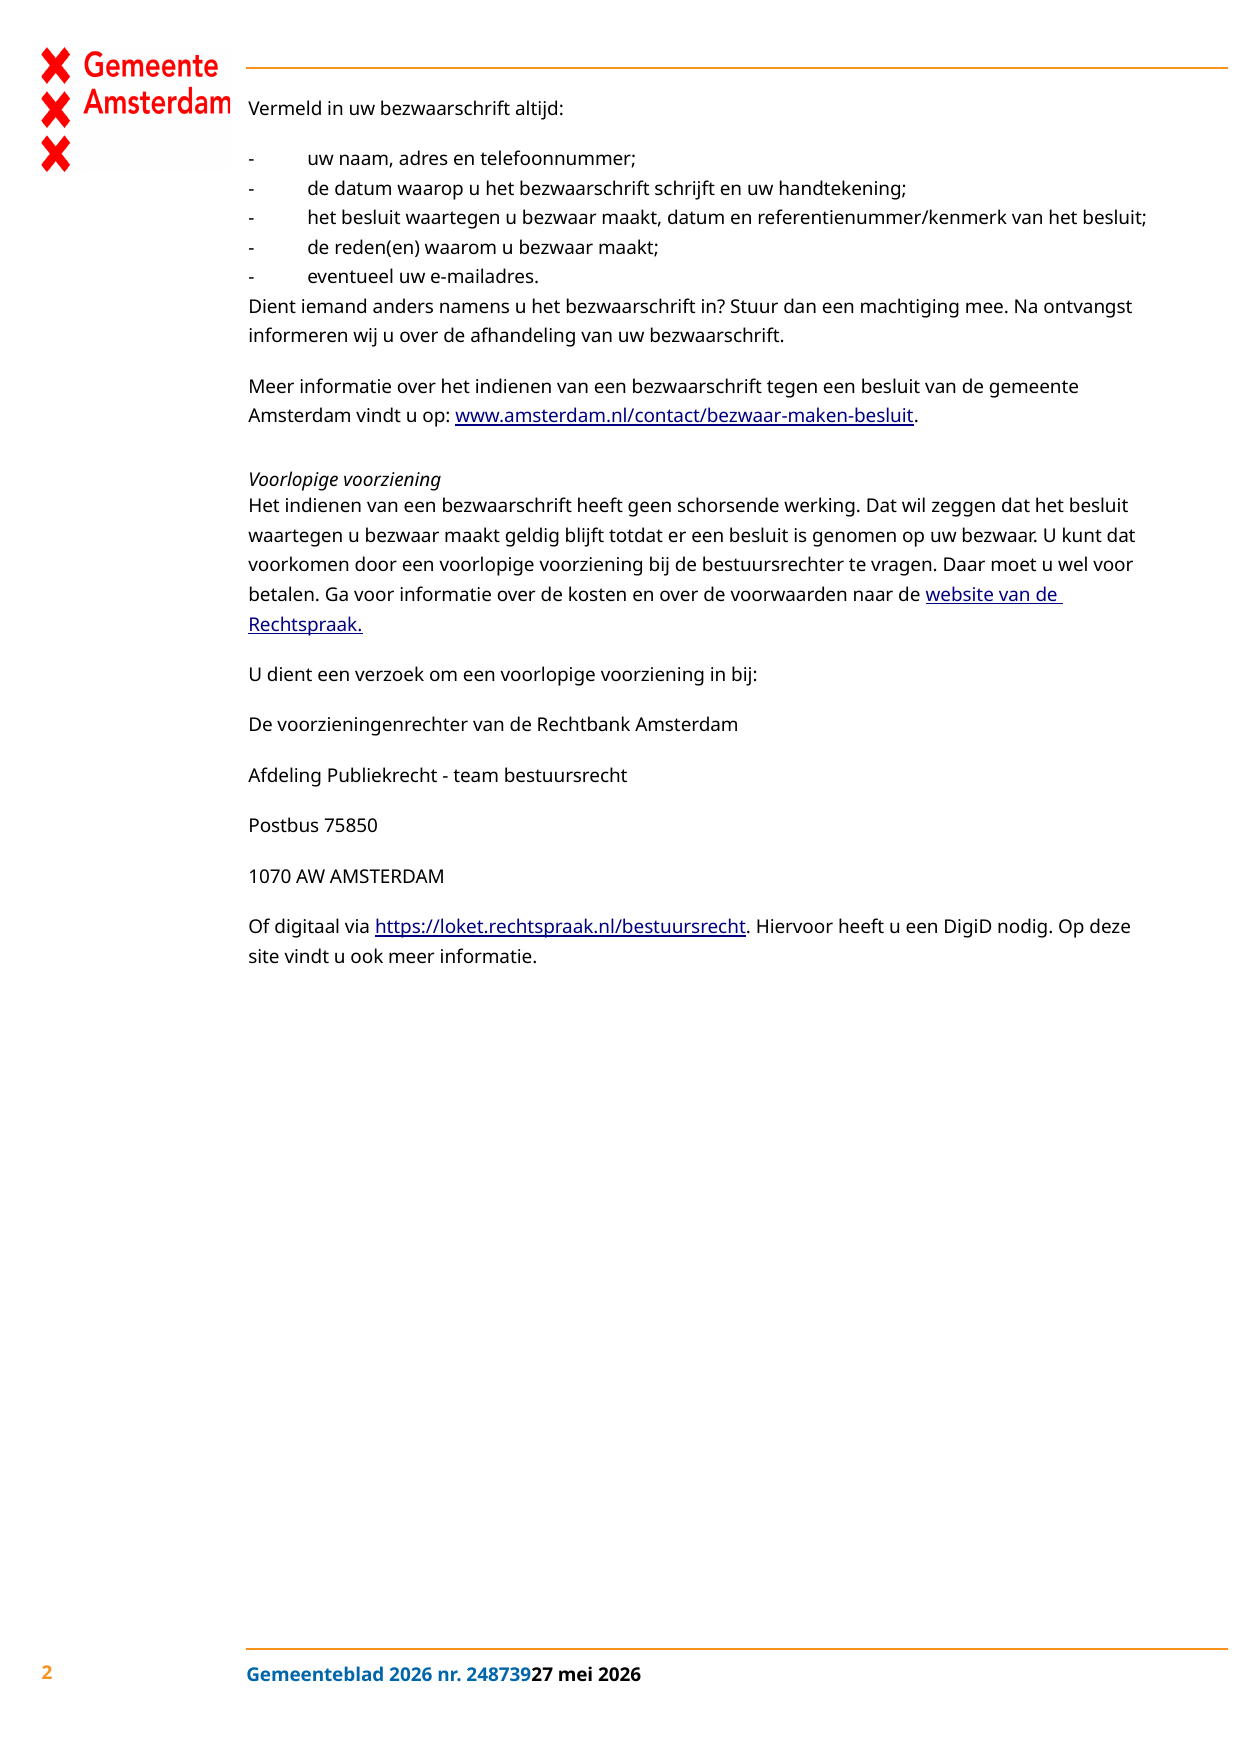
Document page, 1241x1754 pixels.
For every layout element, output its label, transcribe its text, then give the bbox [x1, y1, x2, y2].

text De voorzieningenrechter van de Rechtbank Amsterdam [248, 712, 1152, 737]
text Afdeling Publiekrecht - team bestuursrecht [248, 762, 1152, 788]
list eventueel uw e-mailadres. [248, 263, 1152, 289]
list het besluit waartegen u bezwaar maakt, datum en referentienummer/kenmerk van het besluit; [248, 204, 1152, 230]
list de reden(en) waarom u bezwaar maakt; [248, 234, 1152, 260]
text 1070 AW AMSTERDAM [248, 863, 1152, 888]
picture [41, 47, 231, 172]
text Vermeld in uw bezwaarschrift altijd: [248, 95, 1152, 121]
text U dient een verzoek om een voorlopige voorziening in bij: [248, 661, 1152, 687]
text Of digitaal via https://loket.rechtspraak.nl/bestuursrecht. Hiervoor heeft u een DigiD nodig. Op deze site vindt u ook meer informatie. [248, 913, 1152, 968]
text Voorlopige voorziening [248, 467, 1152, 492]
text Meer informatie over het indienen van een bezwaarschrift tegen een besluit van de gemeente Amsterdam vindt u op: www.amsterdam.nl/contact/bezwaar-maken-besluit. [248, 373, 1152, 428]
text Het indienen van een bezwaarschrift heeft geen schorsende werking. Dat wil zeggen dat het besluit waartegen u bezwaar maakt geldig blijft totdat er een besluit is genomen op uw bezwaar. U kunt dat voorkomen door een voorlopige voorziening bij de bestuursrechter te vragen. Daar moet u wel voor betalen. Ga voor informatie over de kosten en over de voorwaarden naar de website van de Rechtspraak. [248, 492, 1152, 636]
text Dient iemand anders namens u het bezwaarschrift in? Stuur dan een machtiging mee. Na ontvangst informeren wij u over de afhandeling van uw bezwaarschrift. [248, 293, 1152, 348]
list de datum waarop u het bezwaarschrift schrijft en uw handtekening; [248, 175, 1152, 201]
text Postbus 75850 [248, 812, 1152, 838]
list uw naam, adres en telefoonnummer; [248, 145, 1152, 171]
